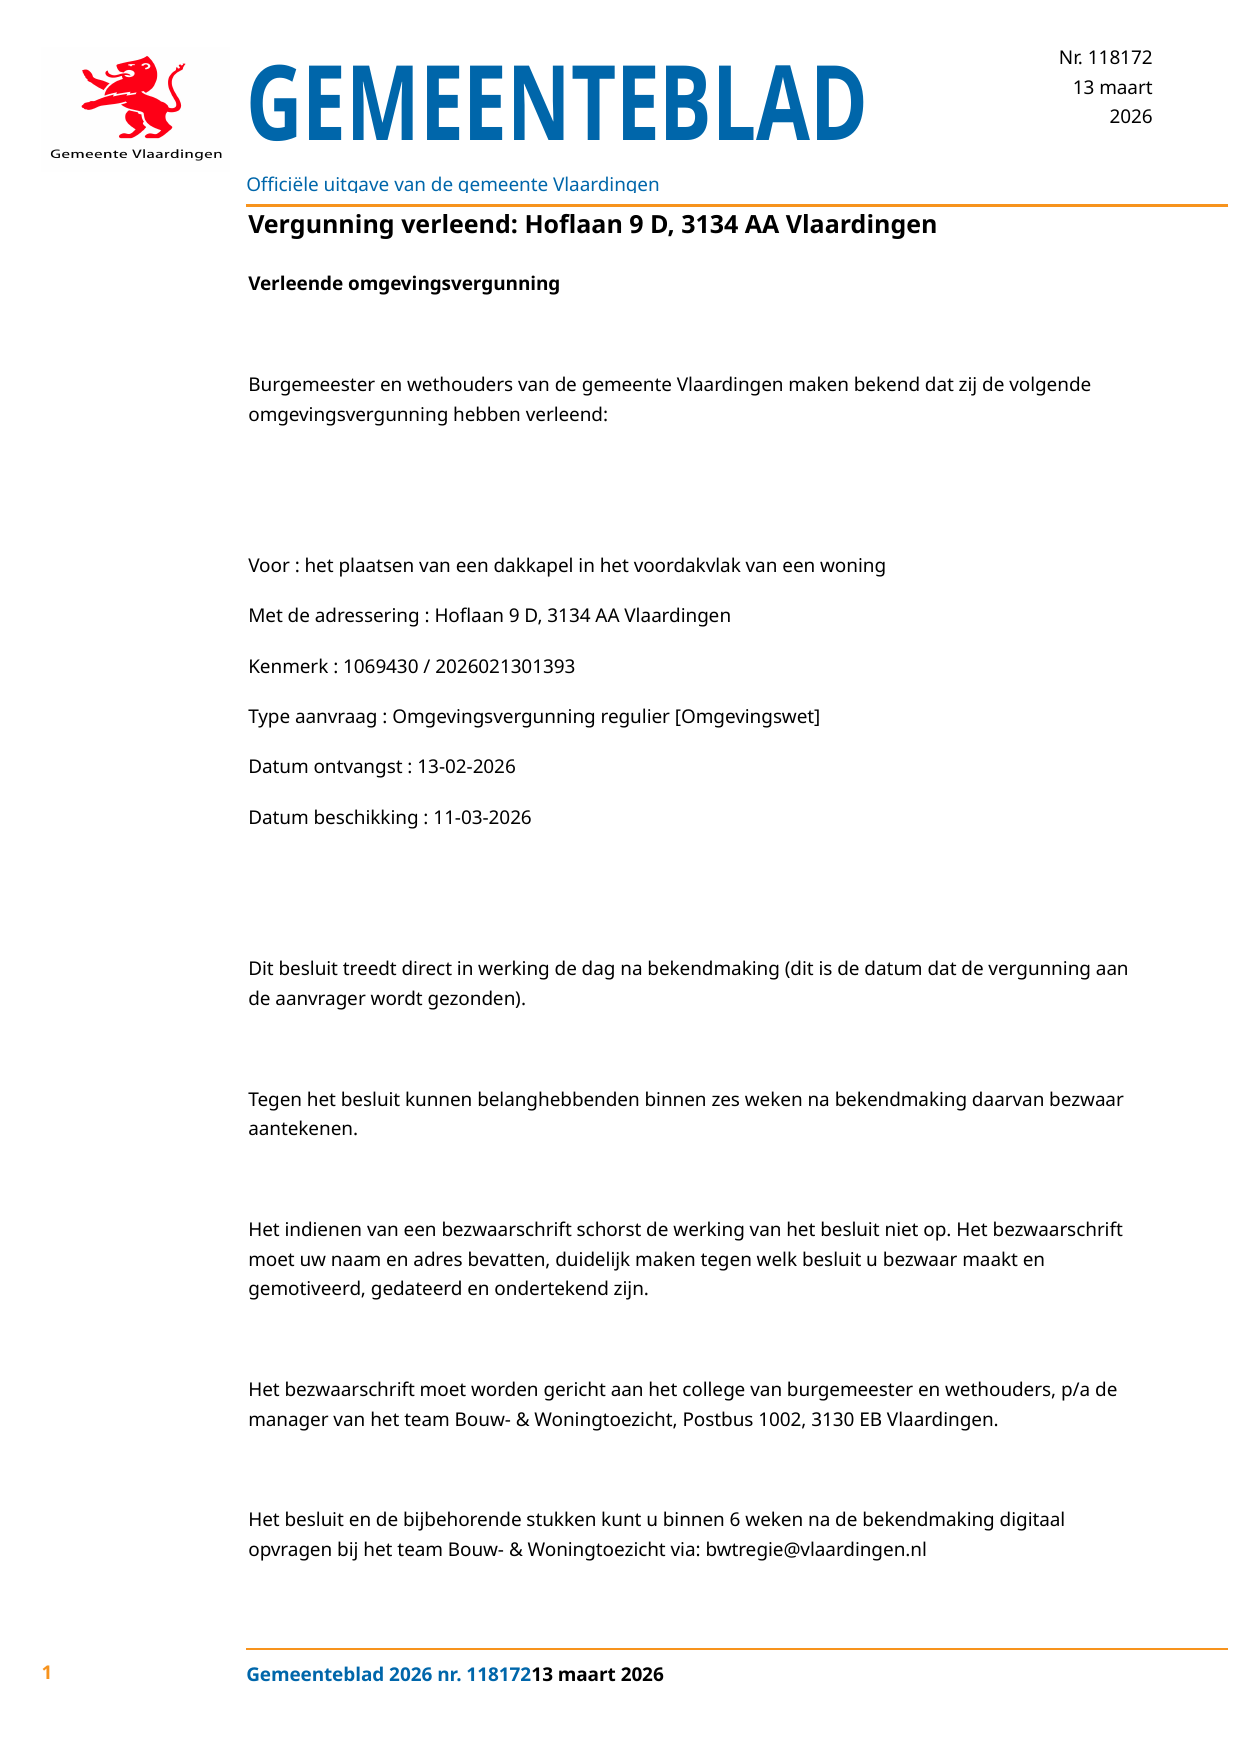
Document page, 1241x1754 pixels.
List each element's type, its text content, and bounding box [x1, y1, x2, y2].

text Het indienen van een bezwaarschrift schorst de werking van het besluit niet op. Het bezwaarschrift moet uw naam en adres bevatten, duidelijk maken tegen welk besluit u bezwaar maakt en gemotiveerd, gedateerd en ondertekend zijn. [248, 1216, 1152, 1301]
text Verleende omgevingsvergunning [248, 270, 1152, 296]
text Dit besluit treedt direct in werking de dag na bekendmaking (dit is de datum dat de vergunning aan de aanvrager wordt gezonden). [248, 955, 1152, 1011]
text Burgemeester en wethouders van de gemeente Vlaardingen maken bekend dat zij de volgende omgevingsvergunning hebben verleend: [248, 371, 1152, 426]
text Kenmerk : 1069430 / 2026021301393 [248, 653, 1152, 678]
text Met de adressering : Hoflaan 9 D, 3134 AA Vlaardingen [248, 602, 1152, 628]
text Type aanvraag : Omgevingsvergunning regulier [Omgevingswet] [248, 703, 1152, 729]
text Het besluit en de bijbehorende stukken kunt u binnen 6 weken na de bekendmaking digitaal opvragen bij het team Bouw- & Woningtoezicht via: bwtregie@vlaardingen.nl [248, 1507, 1152, 1562]
text Tegen het besluit kunnen belanghebbenden binnen zes weken na bekendmaking daarvan bezwaar aantekenen. [248, 1086, 1152, 1141]
text Datum beschikking : 11-03-2026 [248, 804, 1152, 830]
text Datum ontvangst : 13-02-2026 [248, 754, 1152, 779]
text Het bezwaarschrift moet worden gericht aan het college van burgemeester en wethouders, p/a de manager van het team Bouw- & Woningtoezicht, Postbus 1002, 3130 EB Vlaardingen. [248, 1376, 1152, 1431]
text Voor : het plaatsen van een dakkapel in het voordakvlak van een woning [248, 552, 1152, 578]
picture [41, 47, 231, 172]
text Vergunning verleend: Hoflaan 9 D, 3134 AA Vlaardingen [248, 207, 1152, 241]
